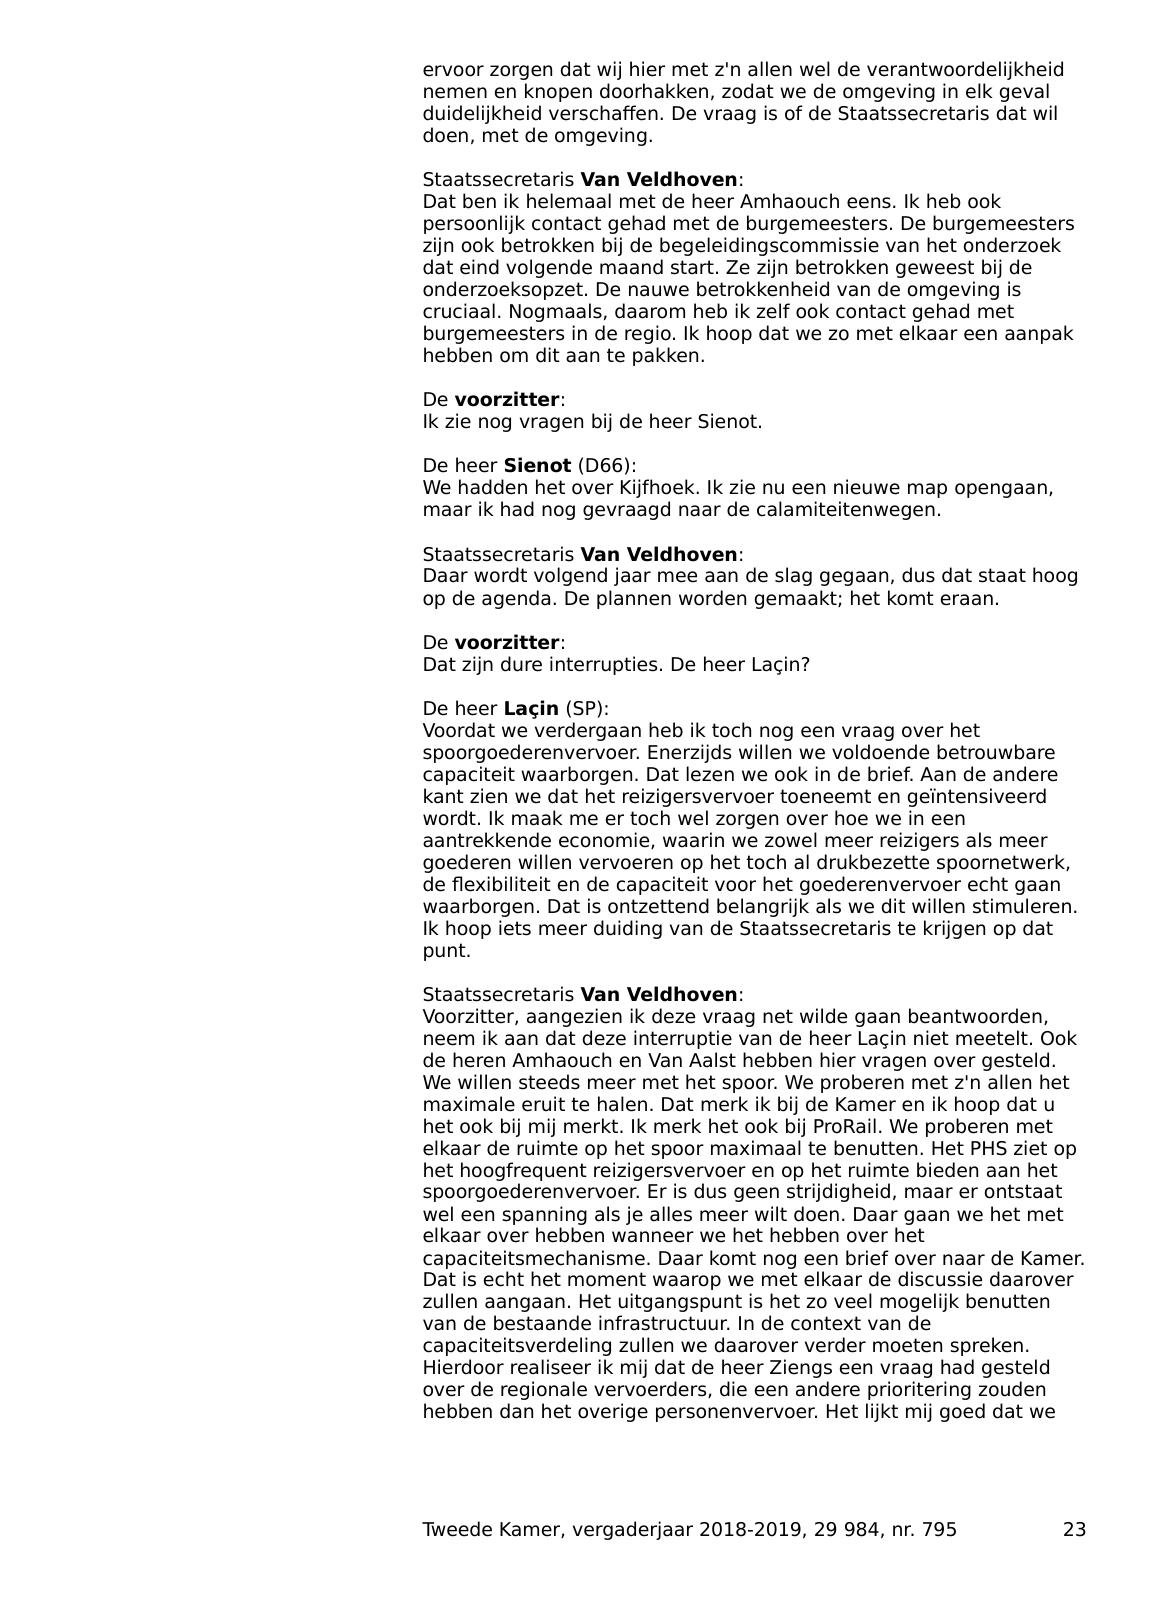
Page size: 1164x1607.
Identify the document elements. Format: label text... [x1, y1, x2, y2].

text De voorzitter: [422, 632, 1087, 653]
text We hadden het over Kijfhoek. Ik zie nu een nieuwe map opengaan, maar ik had nog gevraagd naar de calamiteitenwegen. [422, 477, 1087, 521]
text De heer Sienot (D66): [422, 455, 1087, 477]
text ervoor zorgen dat wij hier met z'n allen wel de verantwoordelijkheid nemen en knopen doorhakken, zodat we de omgeving in elk geval duidelijkheid verschaffen. De vraag is of de Staatssecretaris dat wil doen, met de omgeving. [422, 59, 1087, 147]
text Staatssecretaris Van Veldhoven: [422, 543, 1087, 565]
text Dat zijn dure interrupties. De heer Laçin? [422, 653, 1087, 676]
text Ik zie nog vragen bij de heer Sienot. [422, 411, 1087, 433]
text Daar wordt volgend jaar mee aan de slag gegaan, dus dat staat hoog op de agenda. De plannen worden gemaakt; het komt eraan. [422, 565, 1087, 609]
text Staatssecretaris Van Veldhoven: [422, 169, 1087, 191]
text Staatssecretaris Van Veldhoven: [422, 984, 1087, 1006]
text Voorzitter, aangezien ik deze vraag net wilde gaan beantwoorden, neem ik aan dat deze interruptie van de heer Laçin niet meetelt. Ook de heren Amhaouch en Van Aalst hebben hier vragen over gesteld. We willen steeds meer met het spoor. We proberen met z'n allen het maximale eruit te halen. Dat merk ik bij de Kamer en ik hoop dat u het ook bij mij merkt. Ik merk het ook bij ProRail. We proberen met elkaar de ruimte op het spoor maximaal te benutten. Het PHS ziet op het hoogfrequent reizigersvervoer en op het ruimte bieden aan het spoorgoederenvervoer. Er is dus geen strijdigheid, maar er ontstaat wel een spanning als je alles meer wilt doen. Daar gaan we het met elkaar over hebben wanneer we het hebben over het capaciteitsmechanisme. Daar komt nog een brief over naar de Kamer. Dat is echt het moment waarop we met elkaar de discussie daarover zullen aangaan. Het uitgangspunt is het zo veel mogelijk benutten van de bestaande infrastructuur. In de context van de capaciteitsverdeling zullen we daarover verder moeten spreken. [422, 1006, 1087, 1357]
text Voordat we verdergaan heb ik toch nog een vraag over het spoorgoederenvervoer. Enerzijds willen we voldoende betrouwbare capaciteit waarborgen. Dat lezen we ook in de brief. Aan de andere kant zien we dat het reizigersvervoer toeneemt en geïntensiveerd wordt. Ik maak me er toch wel zorgen over hoe we in een aantrekkende economie, waarin we zowel meer reizigers als meer goederen willen vervoeren op het toch al drukbezette spoornetwerk, de flexibiliteit en de capaciteit voor het goederenvervoer echt gaan waarborgen. Dat is ontzettend belangrijk als we dit willen stimuleren. Ik hoop iets meer duiding van de Staatssecretaris te krijgen op dat punt. [422, 720, 1087, 961]
text Dat ben ik helemaal met de heer Amhaouch eens. Ik heb ook persoonlijk contact gehad met de burgemeesters. De burgemeesters zijn ook betrokken bij de begeleidingscommissie van het onderzoek dat eind volgende maand start. Ze zijn betrokken geweest bij de onderzoeksopzet. De nauwe betrokkenheid van de omgeving is cruciaal. Nogmaals, daarom heb ik zelf ook contact gehad met burgemeesters in de regio. Ik hoop dat we zo met elkaar een aanpak hebben om dit aan te pakken. [422, 191, 1087, 367]
text De heer Laçin (SP): [422, 698, 1087, 720]
text Hierdoor realiseer ik mij dat de heer Ziengs een vraag had gesteld over de regionale vervoerders, die een andere prioritering zouden hebben dan het overige personenvervoer. Het lijkt mij goed dat we [422, 1357, 1087, 1423]
text De voorzitter: [422, 389, 1087, 411]
